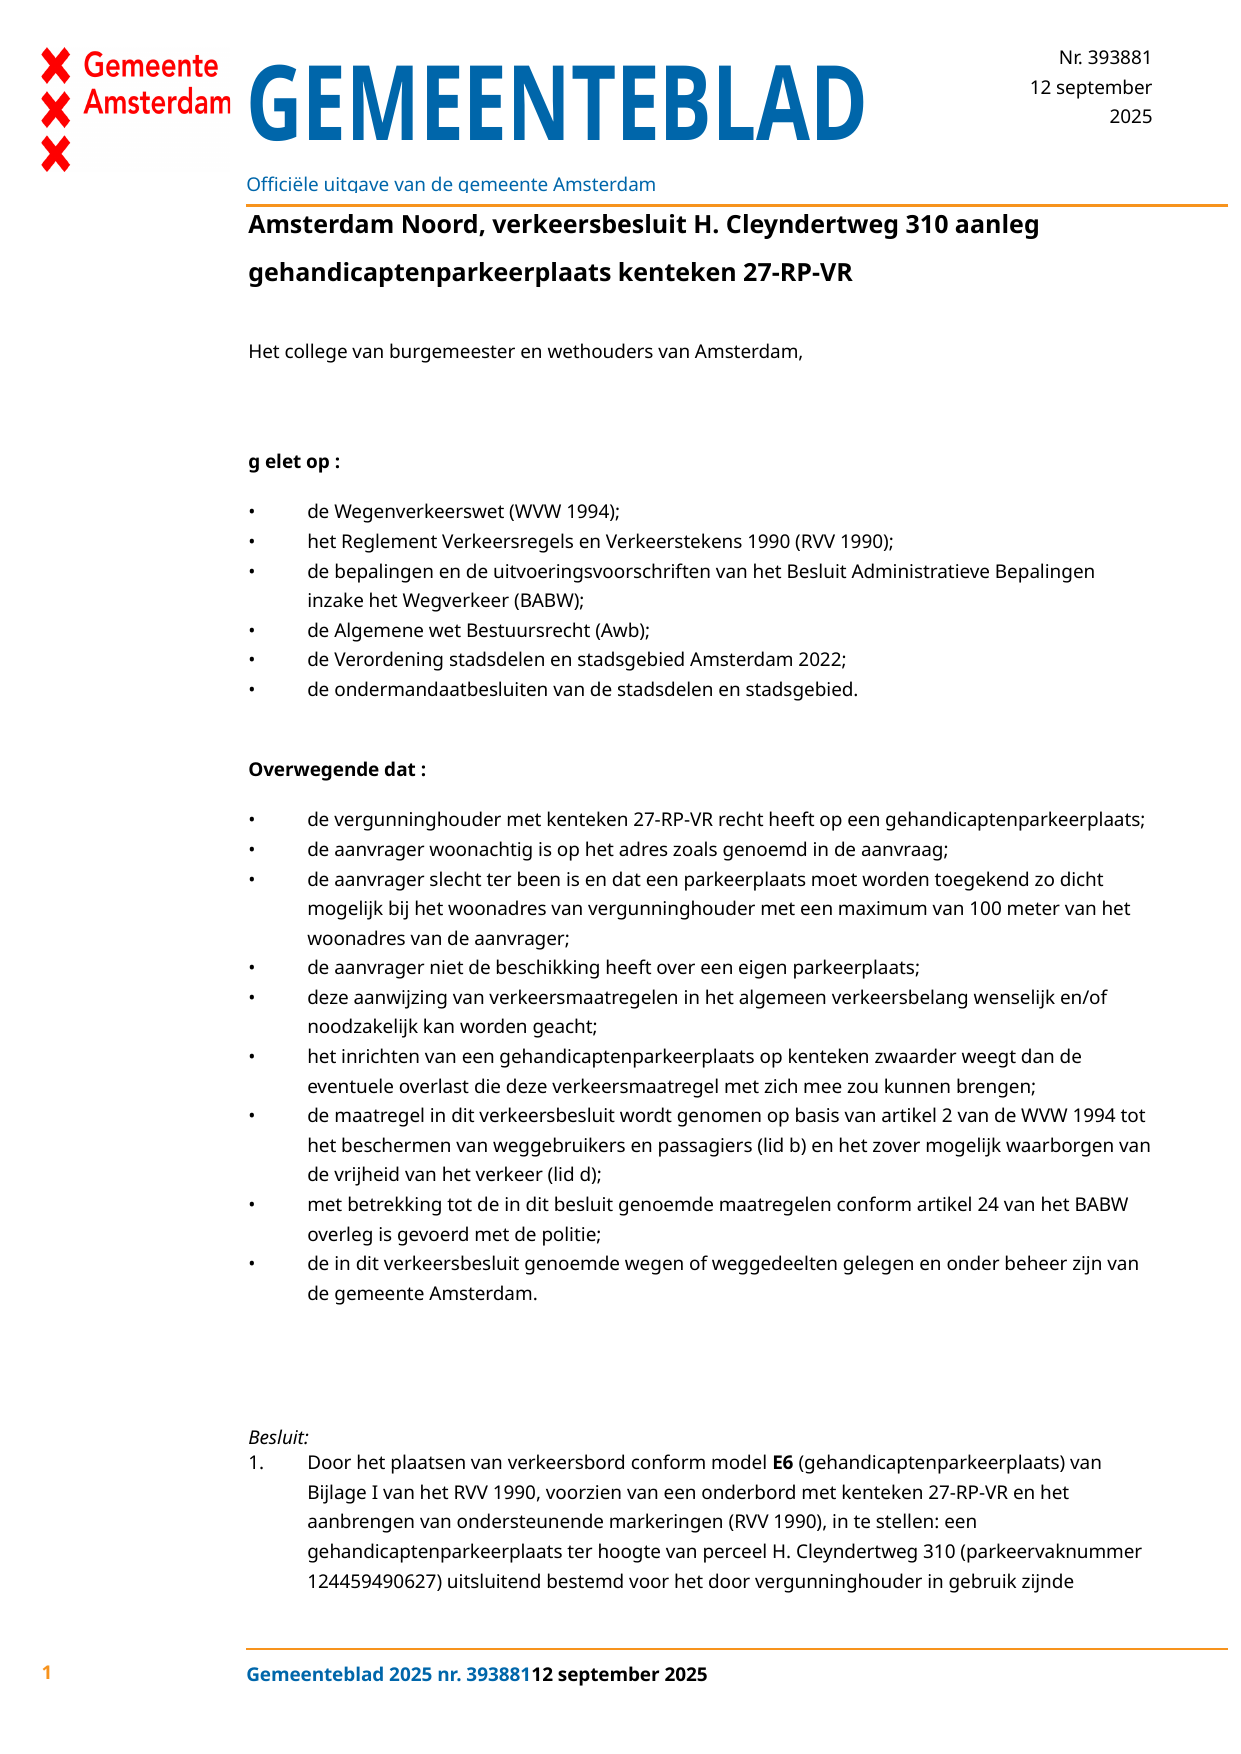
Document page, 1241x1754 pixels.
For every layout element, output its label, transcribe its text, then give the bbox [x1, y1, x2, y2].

list deze aanwijzing van verkeersmaatregelen in het algemeen verkeersbelang wenselijk en/of noodzakelijk kan worden geacht; [248, 984, 1152, 1039]
list de Algemene wet Bestuursrecht (Awb); [248, 617, 1152, 643]
picture [41, 47, 231, 172]
list met betrekking tot de in dit besluit genoemde maatregelen conform artikel 24 van het BABW overleg is gevoerd met de politie; [248, 1191, 1152, 1246]
text Amsterdam Noord, verkeersbesluit H. Cleyndertweg 310 aanleg gehandicaptenparkeerplaats kenteken 27-RP-VR [248, 207, 1152, 288]
list de bepalingen en de uitvoeringsvoorschriften van het Besluit Administratieve Bepalingen inzake het Wegverkeer (BABW); [248, 558, 1152, 613]
text Overwegende dat : [248, 756, 1152, 782]
list de Wegenverkeerswet (WVW 1994); [248, 499, 1152, 524]
list de ondermandaatbesluiten van de stadsdelen en stadsgebied. [248, 676, 1152, 702]
list de aanvrager woonachtig is op het adres zoals genoemd in de aanvraag; [248, 836, 1152, 862]
text Het college van burgemeester en wethouders van Amsterdam, [248, 339, 1152, 364]
list de aanvrager slecht ter been is en dat een parkeerplaats moet worden toegekend zo dicht mogelijk bij het woonadres van vergunninghouder met een maximum van 100 meter van het woonadres van de aanvrager; [248, 866, 1152, 951]
list de maatregel in dit verkeersbesluit wordt genomen op basis van artikel 2 van de WVW 1994 tot het beschermen van weggebruikers en passagiers (lid b) en het zover mogelijk waarborgen van de vrijheid van het verkeer (lid d); [248, 1102, 1152, 1187]
list de aanvrager niet de beschikking heeft over een eigen parkeerplaats; [248, 954, 1152, 980]
list de in dit verkeersbesluit genoemde wegen of weggedeelten gelegen en onder beheer zijn van de gemeente Amsterdam. [248, 1250, 1152, 1306]
list de vergunninghouder met kenteken 27-RP-VR recht heeft op een gehandicaptenparkeerplaats; [248, 807, 1152, 832]
text g elet op : [248, 448, 1152, 474]
list de Verordening stadsdelen en stadsgebied Amsterdam 2022; [248, 647, 1152, 672]
list het inrichten van een gehandicaptenparkeerplaats op kenteken zwaarder weegt dan de eventuele overlast die deze verkeersmaatregel met zich mee zou kunnen brengen; [248, 1043, 1152, 1098]
list Door het plaatsen van verkeersbord conform model E6 (gehandicaptenparkeerplaats) van Bijlage I van het RVV 1990, voorzien van een onderbord met kenteken 27-RP-VR en het aanbrengen van ondersteunende markeringen (RVV 1990), in te stellen: een gehandicaptenparkeerplaats ter hoogte van perceel H. Cleyndertweg 310 (parkeervaknummer 124459490627) uitsluitend bestemd voor het door vergunninghouder in gebruik zijnde [248, 1449, 1152, 1594]
text Besluit: [248, 1424, 1152, 1449]
list het Reglement Verkeersregels en Verkeerstekens 1990 (RVV 1990); [248, 528, 1152, 554]
